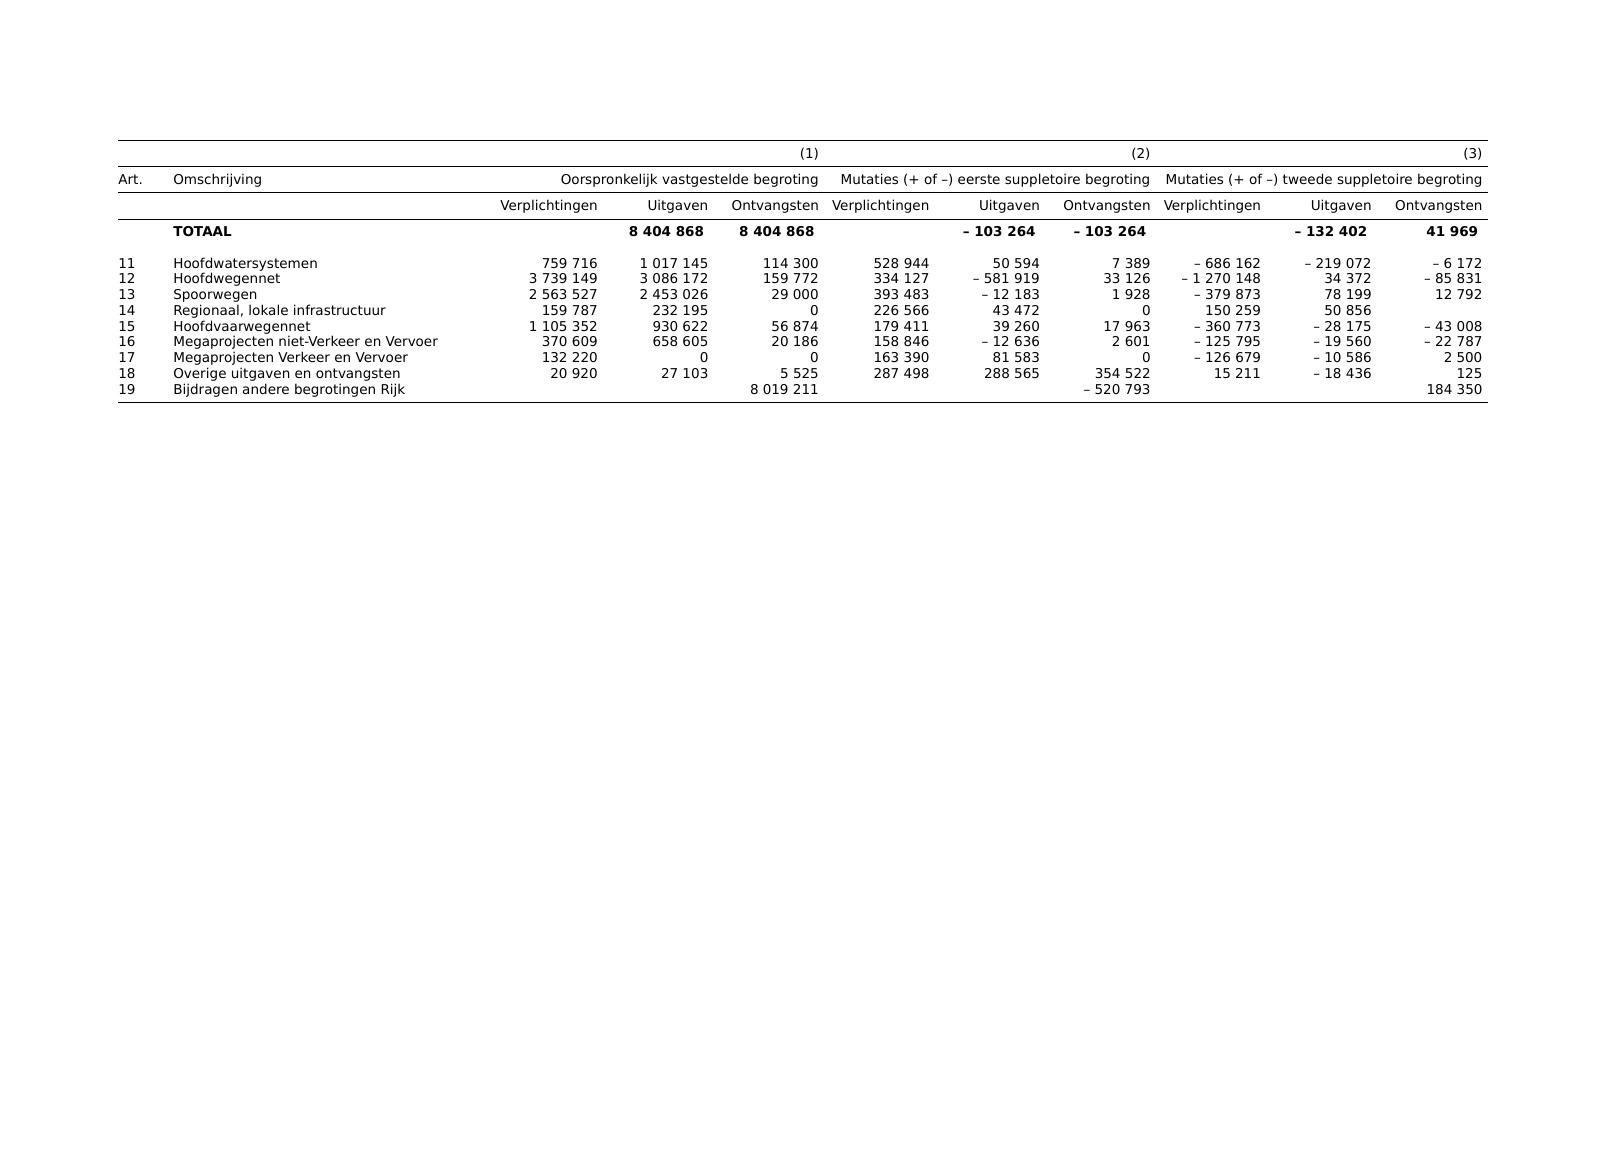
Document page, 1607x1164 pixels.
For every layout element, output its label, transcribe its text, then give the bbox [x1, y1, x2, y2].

table_cell 8 404 868 [714, 220, 824, 240]
table_cell 0 [603, 350, 714, 366]
table_cell 184 350 [1377, 381, 1488, 402]
table_cell – 581 919 [935, 271, 1046, 287]
table_cell 930 622 [603, 319, 714, 334]
table_cell 14 [118, 303, 167, 318]
table_cell – 103 264 [1046, 220, 1156, 240]
table_cell 17 963 [1046, 319, 1156, 334]
table_cell 43 472 [935, 303, 1046, 318]
table_cell Spoorwegen [167, 287, 493, 303]
table_header [118, 141, 167, 166]
table_cell 7 389 [1046, 256, 1156, 271]
table_header (2) [825, 141, 1156, 166]
table_cell – 125 795 [1156, 334, 1267, 350]
table_cell 393 483 [825, 287, 935, 303]
table_cell – 103 264 [935, 220, 1046, 240]
table_cell Uitgaven [1267, 193, 1377, 218]
table_cell [935, 381, 1046, 402]
table_cell 5 525 [714, 366, 824, 381]
table_cell 15 211 [1156, 366, 1267, 381]
table_cell [1156, 220, 1267, 240]
table_cell [167, 240, 493, 256]
table_cell – 12 183 [935, 287, 1046, 303]
table_cell Overige uitgaven en ontvangsten [167, 366, 493, 381]
table_cell 226 566 [825, 303, 935, 318]
table_cell – 686 162 [1156, 256, 1267, 271]
table_cell 2 500 [1377, 350, 1488, 366]
table_cell 0 [714, 303, 824, 318]
table_cell 0 [714, 350, 824, 366]
table_cell – 379 873 [1156, 287, 1267, 303]
table_cell 11 [118, 256, 167, 271]
table_cell 334 127 [825, 271, 935, 287]
table_cell [714, 240, 824, 256]
table_cell Uitgaven [935, 193, 1046, 218]
table_cell 3 086 172 [603, 271, 714, 287]
table_cell – 10 586 [1267, 350, 1377, 366]
table_cell 232 195 [603, 303, 714, 318]
table_cell [1267, 381, 1377, 402]
table_cell Hoofdwatersystemen [167, 256, 493, 271]
table_cell [1377, 240, 1488, 256]
table_cell Verplichtingen [493, 193, 603, 218]
table_cell 50 856 [1267, 303, 1377, 318]
table_cell 759 716 [493, 256, 603, 271]
table_cell – 28 175 [1267, 319, 1377, 334]
table_cell [603, 240, 714, 256]
table_cell 159 772 [714, 271, 824, 287]
table_cell 1 017 145 [603, 256, 714, 271]
table_cell 0 [1046, 350, 1156, 366]
table_cell – 19 560 [1267, 334, 1377, 350]
table_cell 41 969 [1377, 220, 1488, 240]
table_cell 20 920 [493, 366, 603, 381]
table_cell 81 583 [935, 350, 1046, 366]
table_cell 18 [118, 366, 167, 381]
table_cell – 219 072 [1267, 256, 1377, 271]
table_cell 1 928 [1046, 287, 1156, 303]
table_cell Oorspronkelijk vastgestelde begroting [493, 167, 824, 192]
table_cell – 6 172 [1377, 256, 1488, 271]
table_cell 0 [1046, 303, 1156, 318]
table_cell 34 372 [1267, 271, 1377, 287]
table_cell [493, 381, 603, 402]
table_cell – 520 793 [1046, 381, 1156, 402]
table_cell [1267, 240, 1377, 256]
table_cell 20 186 [714, 334, 824, 350]
table_cell [493, 220, 603, 240]
table_cell – 126 679 [1156, 350, 1267, 366]
table_cell Art. [118, 167, 167, 192]
table_cell – 12 636 [935, 334, 1046, 350]
table_cell 288 565 [935, 366, 1046, 381]
table_cell 17 [118, 350, 167, 366]
table_cell 658 605 [603, 334, 714, 350]
table_cell [118, 240, 167, 256]
table_cell 150 259 [1156, 303, 1267, 318]
table_cell – 43 008 [1377, 319, 1488, 334]
table_cell [825, 220, 935, 240]
table_cell [1377, 303, 1488, 318]
table_cell TOTAAL [167, 220, 493, 240]
table_cell 29 000 [714, 287, 824, 303]
table_cell Regionaal, lokale infrastructuur [167, 303, 493, 318]
table_cell 370 609 [493, 334, 603, 350]
table_cell 16 [118, 334, 167, 350]
table_cell 15 [118, 319, 167, 334]
table_cell 2 453 026 [603, 287, 714, 303]
table_cell Ontvangsten [1046, 193, 1156, 218]
table_cell [1046, 240, 1156, 256]
table_cell 8 404 868 [603, 220, 714, 240]
table_cell Bijdragen andere begrotingen Rijk [167, 381, 493, 402]
table_cell 12 792 [1377, 287, 1488, 303]
table_cell Hoofdwegennet [167, 271, 493, 287]
table_header [167, 141, 493, 166]
table_cell 33 126 [1046, 271, 1156, 287]
table_cell Mutaties (+ of –) eerste suppletoire begroting [825, 167, 1156, 192]
table_cell 114 300 [714, 256, 824, 271]
table_cell [1156, 240, 1267, 256]
table_cell – 360 773 [1156, 319, 1267, 334]
table_cell [167, 193, 493, 218]
table_cell – 85 831 [1377, 271, 1488, 287]
table_cell 125 [1377, 366, 1488, 381]
table_cell 1 105 352 [493, 319, 603, 334]
table_cell 2 563 527 [493, 287, 603, 303]
table_cell 179 411 [825, 319, 935, 334]
table_cell – 18 436 [1267, 366, 1377, 381]
table_cell – 22 787 [1377, 334, 1488, 350]
table_cell 27 103 [603, 366, 714, 381]
table_cell 132 220 [493, 350, 603, 366]
table_cell Megaprojecten Verkeer en Vervoer [167, 350, 493, 366]
table_cell Megaprojecten niet-Verkeer en Vervoer [167, 334, 493, 350]
table_cell 2 601 [1046, 334, 1156, 350]
table_cell 528 944 [825, 256, 935, 271]
table_cell 19 [118, 381, 167, 402]
table_header (3) [1156, 141, 1488, 166]
table_cell 8 019 211 [714, 381, 824, 402]
table_cell 158 846 [825, 334, 935, 350]
table_cell [603, 381, 714, 402]
table_cell Verplichtingen [1156, 193, 1267, 218]
table_cell 3 739 149 [493, 271, 603, 287]
table_cell Hoofdvaarwegennet [167, 319, 493, 334]
table_cell 163 390 [825, 350, 935, 366]
table_cell 78 199 [1267, 287, 1377, 303]
table_cell [118, 220, 167, 240]
table_cell Mutaties (+ of –) tweede suppletoire begroting [1156, 167, 1488, 192]
table_cell 12 [118, 271, 167, 287]
table_cell [493, 240, 603, 256]
table_cell 13 [118, 287, 167, 303]
table_cell [825, 240, 935, 256]
table_cell [825, 381, 935, 402]
table_cell Ontvangsten [714, 193, 824, 218]
table_cell Omschrijving [167, 167, 493, 192]
table_cell Ontvangsten [1377, 193, 1488, 218]
table_cell – 132 402 [1267, 220, 1377, 240]
table_cell [118, 193, 167, 218]
table_cell 39 260 [935, 319, 1046, 334]
table_cell – 1 270 148 [1156, 271, 1267, 287]
table_cell Verplichtingen [825, 193, 935, 218]
table_cell 287 498 [825, 366, 935, 381]
table_cell 354 522 [1046, 366, 1156, 381]
table_cell 56 874 [714, 319, 824, 334]
table_cell [935, 240, 1046, 256]
table_cell 50 594 [935, 256, 1046, 271]
table_cell [1156, 381, 1267, 402]
table_header (1) [493, 141, 824, 166]
table_cell 159 787 [493, 303, 603, 318]
table_cell Uitgaven [603, 193, 714, 218]
